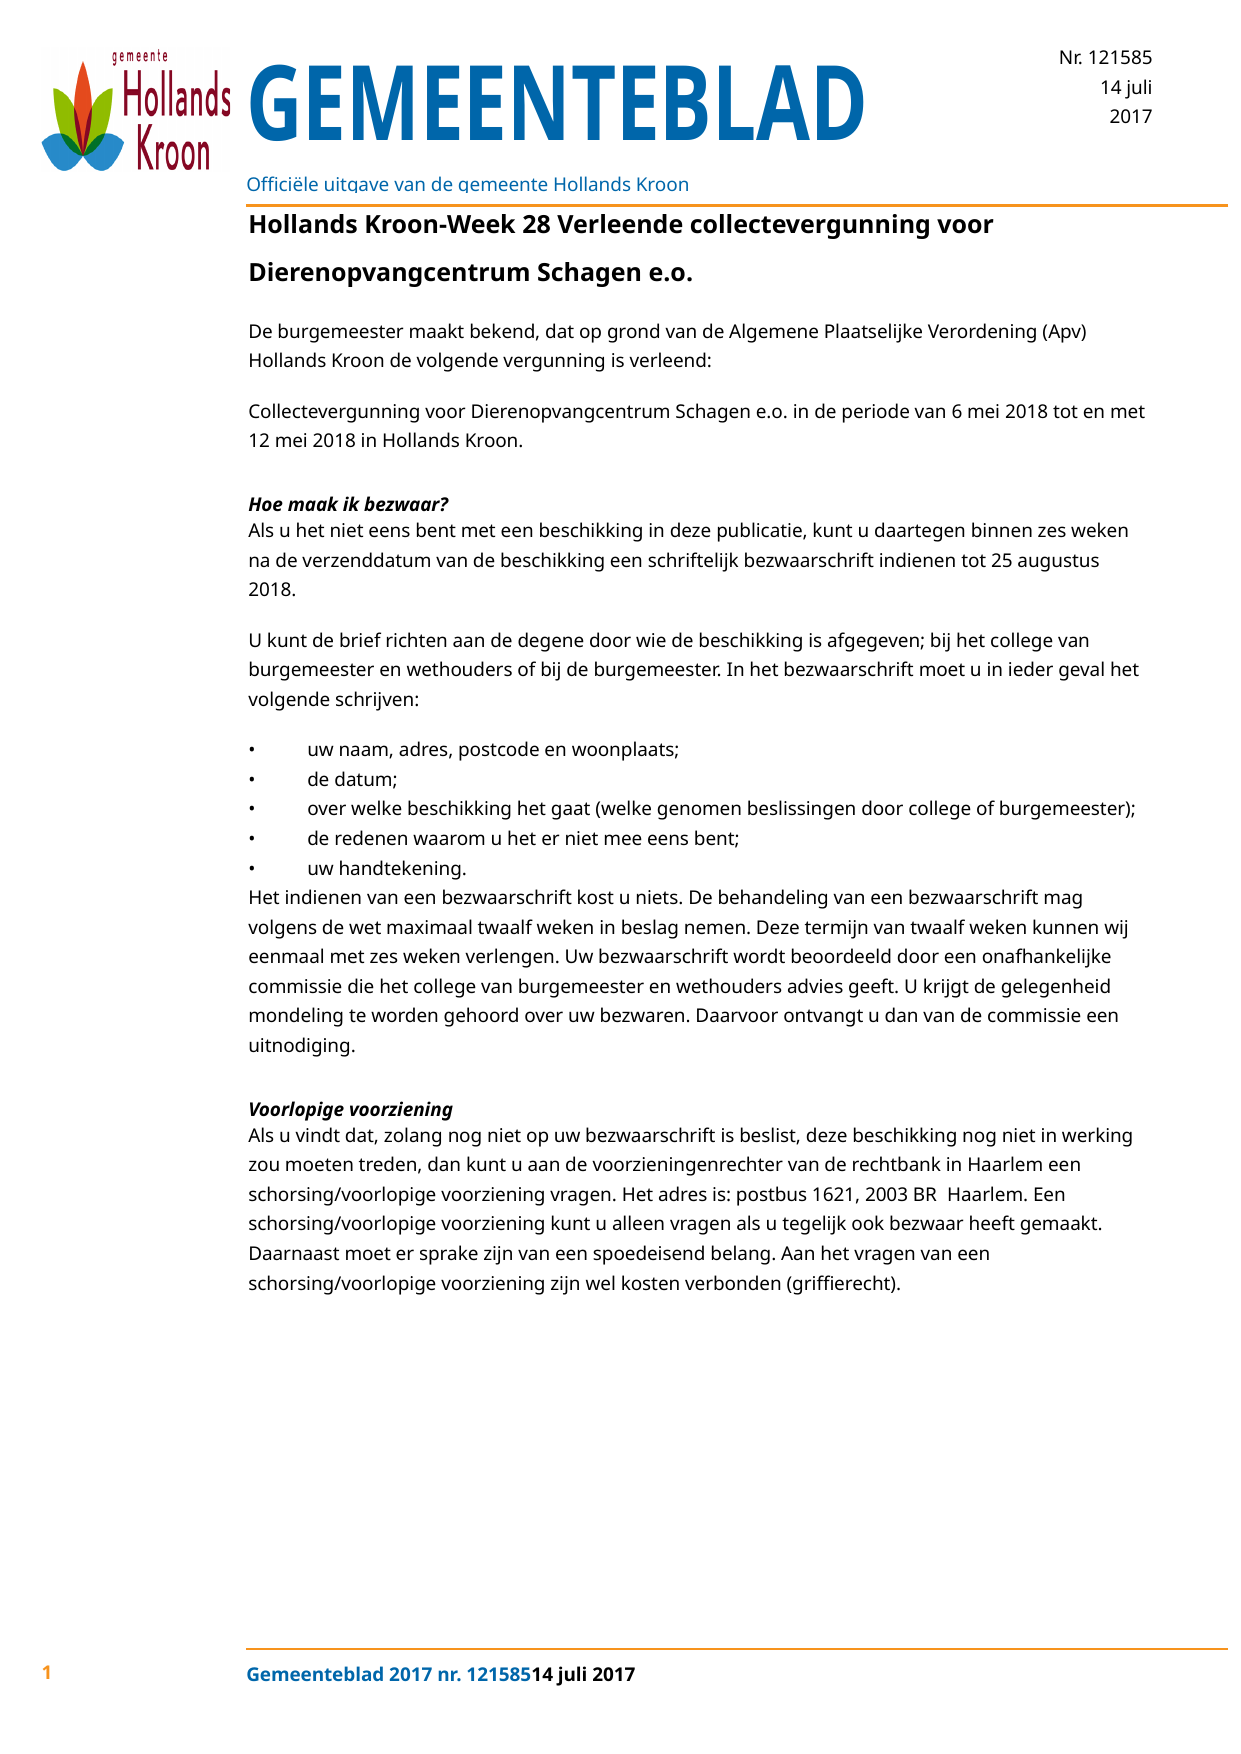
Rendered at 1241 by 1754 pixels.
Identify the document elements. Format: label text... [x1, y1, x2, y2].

text U kunt de brief richten aan de degene door wie de beschikking is afgegeven; bij het college van burgemeester en wethouders of bij de burgemeester. In het bezwaarschrift moet u in ieder geval het volgende schrijven: [248, 627, 1152, 712]
text Collectevergunning voor Dierenopvangcentrum Schagen e.o. in de periode van 6 mei 2018 tot en met 12 mei 2018 in Hollands Kroon. [248, 398, 1152, 453]
list de datum; [248, 766, 1152, 792]
text Hoe maak ik bezwaar? [248, 491, 1152, 517]
picture [41, 47, 231, 172]
text Voorlopige voorziening [248, 1096, 1152, 1122]
list over welke beschikking het gaat (welke genomen beslissingen door college of burgemeester); [248, 796, 1152, 821]
list uw naam, adres, postcode en woonplaats; [248, 736, 1152, 762]
text De burgemeester maakt bekend, dat op grond van de Algemene Plaatselijke Verordening (Apv) Hollands Kroon de volgende vergunning is verleend: [248, 318, 1152, 373]
list uw handtekening. [248, 855, 1152, 880]
text Het indienen van een bezwaarschrift kost u niets. De behandeling van een bezwaarschrift mag volgens de wet maximaal twaalf weken in beslag nemen. Deze termijn van twaalf weken kunnen wij eenmaal met zes weken verlengen. Uw bezwaarschrift wordt beoordeeld door een onafhankelijke commissie die het college van burgemeester en wethouders advies geeft. U krijgt de gelegenheid mondeling te worden gehoord over uw bezwaren. Daarvoor ontvangt u dan van de commissie een uitnodiging. [248, 884, 1152, 1058]
text Als u het niet eens bent met een beschikking in deze publicatie, kunt u daartegen binnen zes weken na de verzenddatum van de beschikking een schriftelijk bezwaarschrift indienen tot 25 augustus 2018. [248, 517, 1152, 602]
list de redenen waarom u het er niet mee eens bent; [248, 825, 1152, 851]
text Hollands Kroon-Week 28 Verleende collectevergunning voor Dierenopvangcentrum Schagen e.o. [248, 207, 1152, 288]
text Als u vindt dat, zolang nog niet op uw bezwaarschrift is beslist, deze beschikking nog niet in werking zou moeten treden, dan kunt u aan de voorzieningenrechter van de rechtbank in Haarlem een schorsing/voorlopige voorziening vragen. Het adres is: postbus 1621, 2003 BR Haarlem. Een schorsing/voorlopige voorziening kunt u alleen vragen als u tegelijk ook bezwaar heeft gemaakt. Daarnaast moet er sprake zijn van een spoedeisend belang. Aan het vragen van een schorsing/voorlopige voorziening zijn wel kosten verbonden (griffierecht). [248, 1122, 1152, 1296]
